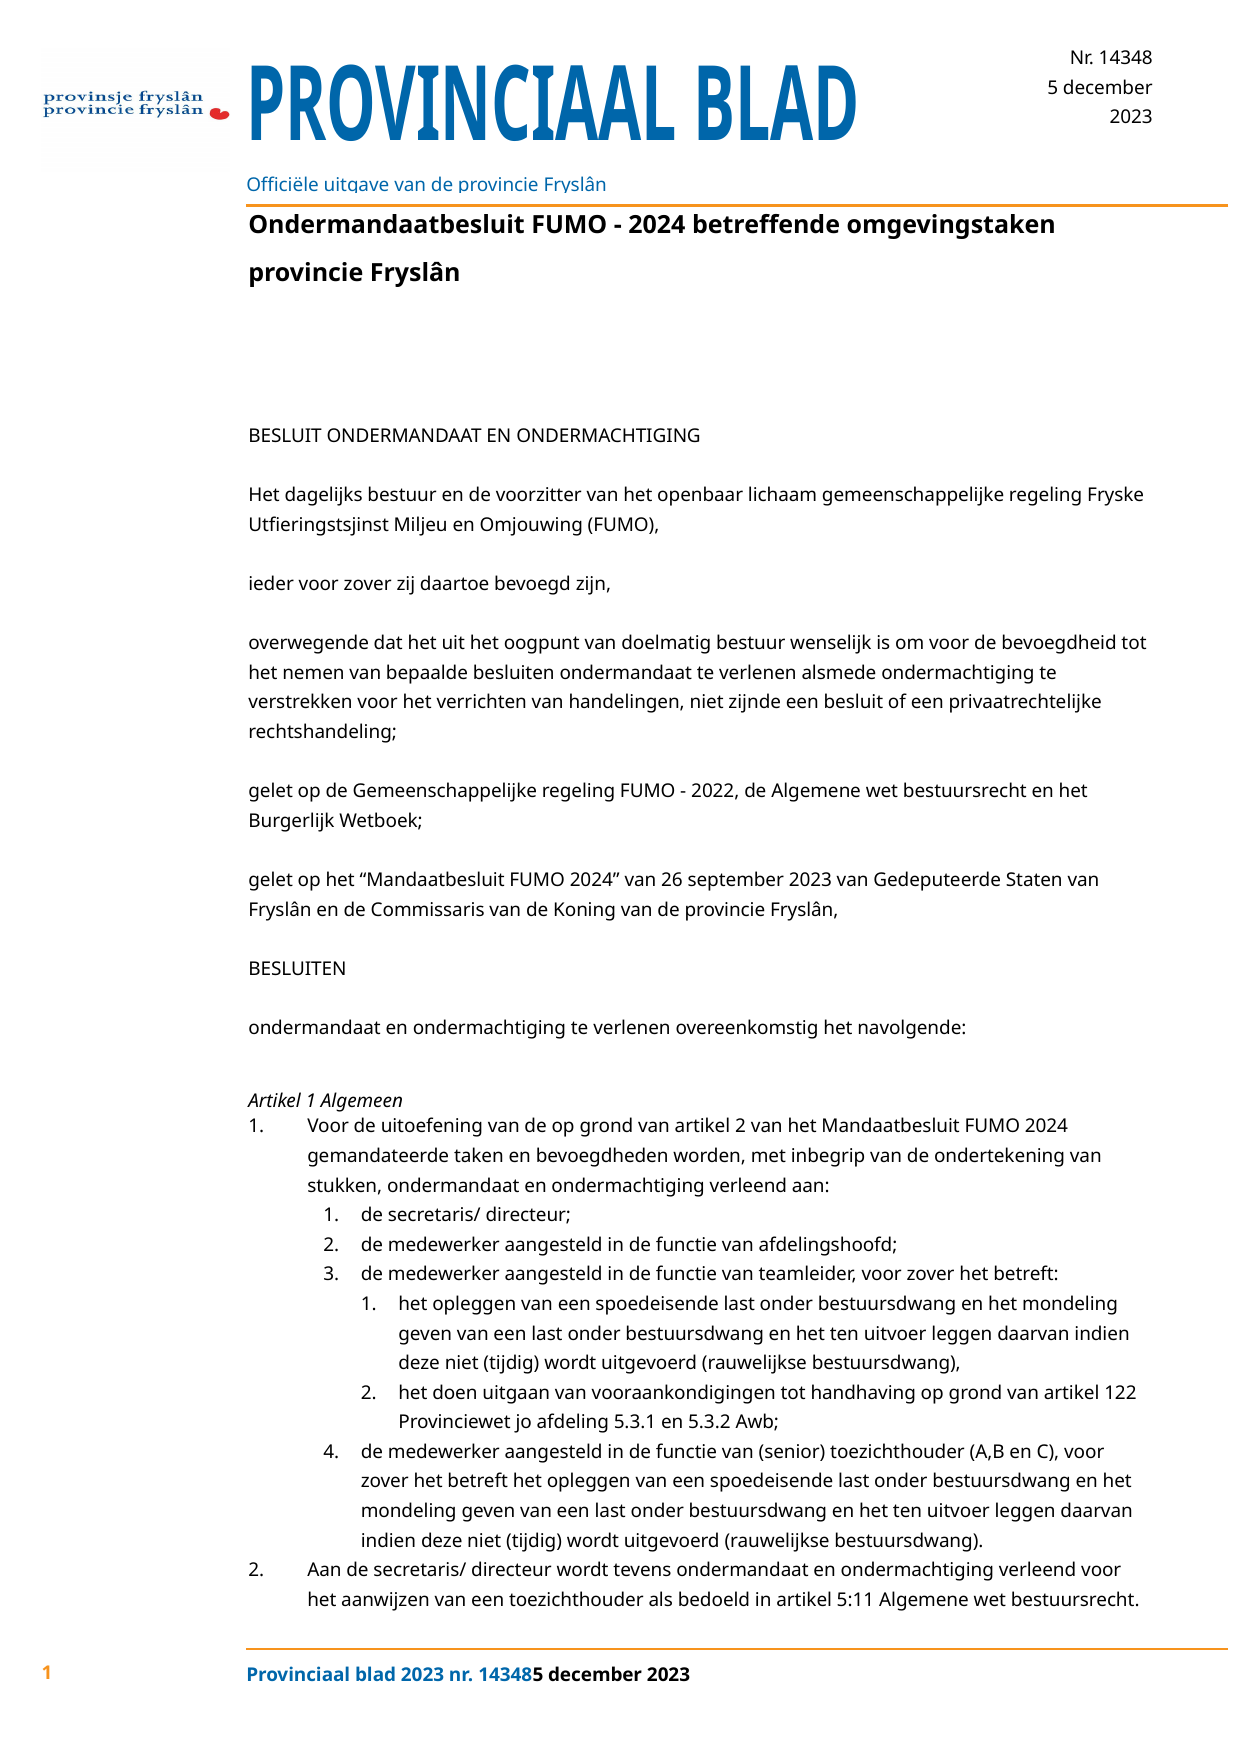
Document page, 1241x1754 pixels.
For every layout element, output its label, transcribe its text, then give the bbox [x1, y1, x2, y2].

list de medewerker aangesteld in de functie van (senior) toezichthouder (A,B en C), voor zover het betreft het opleggen van een spoedeisende last onder bestuursdwang en het mondeling geven van een last onder bestuursdwang en het ten uitvoer leggen daarvan indien deze niet (tijdig) wordt uitgevoerd (rauwelijkse bestuursdwang). [323, 1438, 1152, 1552]
list het doen uitgaan van vooraankondigingen tot handhaving op grond van artikel 122 Provinciewet jo afdeling 5.3.1 en 5.3.2 Awb; [361, 1379, 1152, 1434]
text ieder voor zover zij daartoe bevoegd zijn, [248, 570, 1152, 596]
list het opleggen van een spoedeisende last onder bestuursdwang en het mondeling geven van een last onder bestuursdwang en het ten uitvoer leggen daarvan indien deze niet (tijdig) wordt uitgevoerd (rauwelijkse bestuursdwang), [361, 1290, 1152, 1375]
text Artikel 1 Algemeen [248, 1087, 1152, 1113]
list de medewerker aangesteld in de functie van teamleider, voor zover het betreft: [323, 1261, 1152, 1286]
text BESLUIT ONDERMANDAAT EN ONDERMACHTIGING [248, 422, 1152, 448]
list Aan de secretaris/ directeur wordt tevens ondermandaat en ondermachtiging verleend voor het aanwijzen van een toezichthouder als bedoeld in artikel 5:11 Algemene wet bestuursrecht. [248, 1556, 1152, 1612]
text Het dagelijks bestuur en de voorzitter van het openbaar lichaam gemeenschappelijke regeling Fryske Utfieringstsjinst Miljeu en Omjouwing (FUMO), [248, 482, 1152, 537]
list de medewerker aangesteld in de functie van afdelingshoofd; [323, 1231, 1152, 1257]
text gelet op het “Mandaatbesluit FUMO 2024” van 26 september 2023 van Gedeputeerde Staten van Fryslân en de Commissaris van de Koning van de provincie Fryslân, [248, 866, 1152, 922]
text Ondermandaatbesluit FUMO - 2024 betreffende omgevingstaken provincie Fryslân [248, 207, 1152, 288]
text overwegende dat het uit het oogpunt van doelmatig bestuur wenselijk is om voor de bevoegdheid tot het nemen van bepaalde besluiten ondermandaat te verlenen alsmede ondermachtiging te verstrekken voor het verrichten van handelingen, niet zijnde een besluit of een privaatrechtelijke rechtshandeling; [248, 629, 1152, 744]
picture [41, 47, 231, 172]
text ondermandaat en ondermachtiging te verlenen overeenkomstig het navolgende: [248, 1014, 1152, 1040]
text gelet op de Gemeenschappelijke regeling FUMO - 2022, de Algemene wet bestuursrecht en het Burgerlijk Wetboek; [248, 777, 1152, 833]
list Voor de uitoefening van de op grond van artikel 2 van het Mandaatbesluit FUMO 2024 gemandateerde taken en bevoegdheden worden, met inbegrip van de ondertekening van stukken, ondermandaat en ondermachtiging verleend aan: [248, 1113, 1152, 1197]
text BESLUITEN [248, 955, 1152, 981]
list de secretaris/ directeur; [323, 1201, 1152, 1227]
